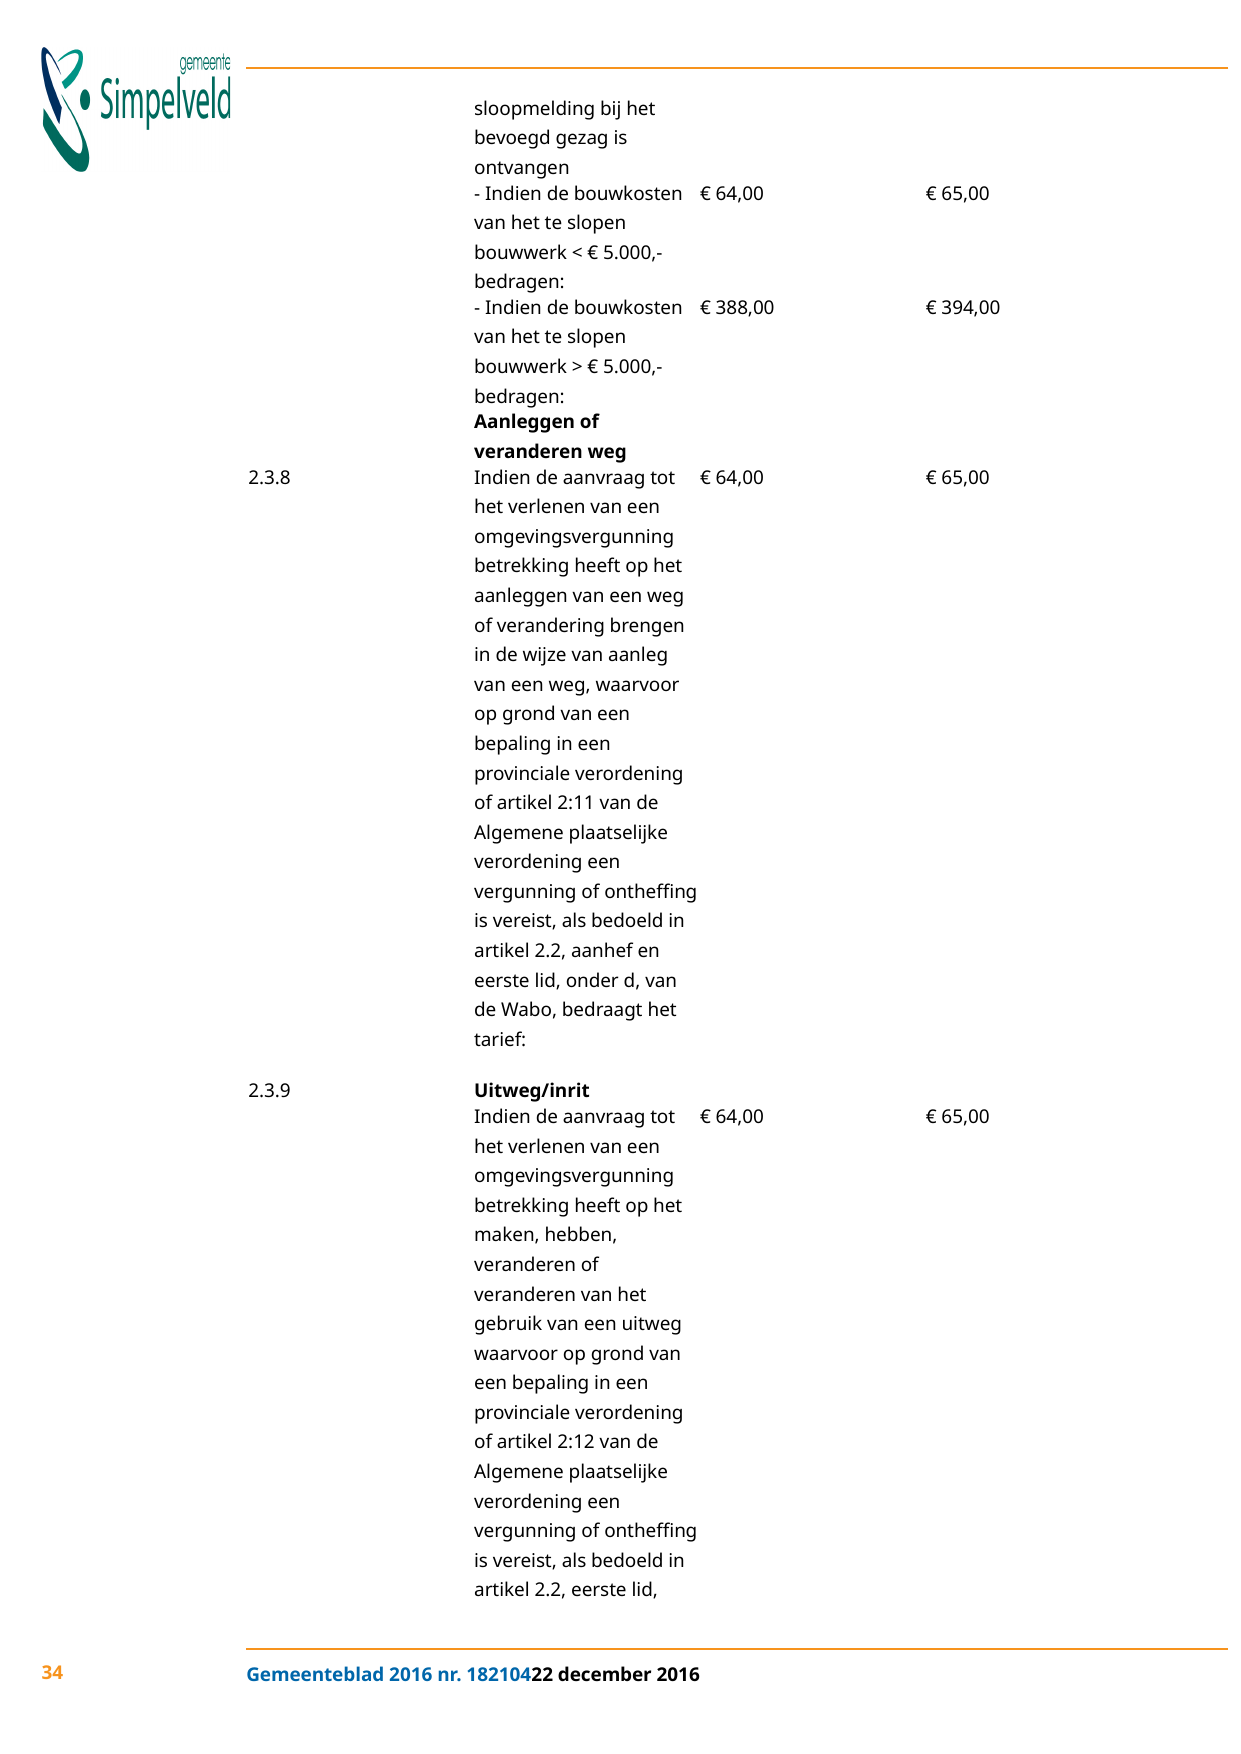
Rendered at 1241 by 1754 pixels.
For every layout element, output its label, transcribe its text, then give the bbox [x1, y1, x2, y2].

table_cell - Indien de bouwkosten van het te slopen bouwwerk > € 5.000,- bedragen: [474, 294, 700, 409]
table_cell Indien de aanvraag tot het verlenen van een omgevingsvergunning betrekking heeft op het maken, hebben, veranderen of veranderen van het gebruik van een uitweg waarvoor op grond van een bepaling in een provinciale verordening of artikel 2:12 van de Algemene plaatselijke verordening een vergunning of ontheffing is vereist, als bedoeld in artikel 2.2, eerste lid, [474, 1103, 700, 1602]
picture [41, 47, 231, 172]
table_cell sloopmelding bij het bevoegd gezag is ontvangen [474, 95, 700, 180]
table_cell € 64,00 [700, 1103, 926, 1602]
table_cell Aanleggen of veranderen weg [474, 409, 700, 464]
table_cell Uitweg/inrit [474, 1078, 700, 1103]
table_cell € 64,00 [700, 180, 926, 294]
table_cell [926, 95, 1152, 180]
table_cell - Indien de bouwkosten van het te slopen bouwwerk < € 5.000,- bedragen: [474, 180, 700, 294]
table_cell € 65,00 [926, 464, 1152, 1052]
table_cell [474, 1052, 700, 1077]
table_cell [700, 409, 926, 464]
table_cell [700, 95, 926, 180]
table_cell 2.3.8 [248, 464, 474, 1052]
table_cell € 64,00 [700, 464, 926, 1052]
table_cell [248, 409, 474, 464]
table_cell € 388,00 [700, 294, 926, 409]
table_cell € 394,00 [926, 294, 1152, 409]
table_cell [248, 1103, 474, 1602]
table_cell [700, 1078, 926, 1103]
table_cell [926, 409, 1152, 464]
table_cell [248, 1052, 474, 1077]
table_cell Indien de aanvraag tot het verlenen van een omgevingsvergunning betrekking heeft op het aanleggen van een weg of verandering brengen in de wijze van aanleg van een weg, waarvoor op grond van een bepaling in een provinciale verordening of artikel 2:11 van de Algemene plaatselijke verordening een vergunning of ontheffing is vereist, als bedoeld in artikel 2.2, aanhef en eerste lid, onder d, van de Wabo, bedraagt het tarief: [474, 464, 700, 1052]
table_cell € 65,00 [926, 1103, 1152, 1602]
table_cell 2.3.9 [248, 1078, 474, 1103]
table_cell [926, 1078, 1152, 1103]
table_cell [248, 95, 474, 180]
table_cell [248, 180, 474, 294]
table_cell [248, 294, 474, 409]
table_cell € 65,00 [926, 180, 1152, 294]
